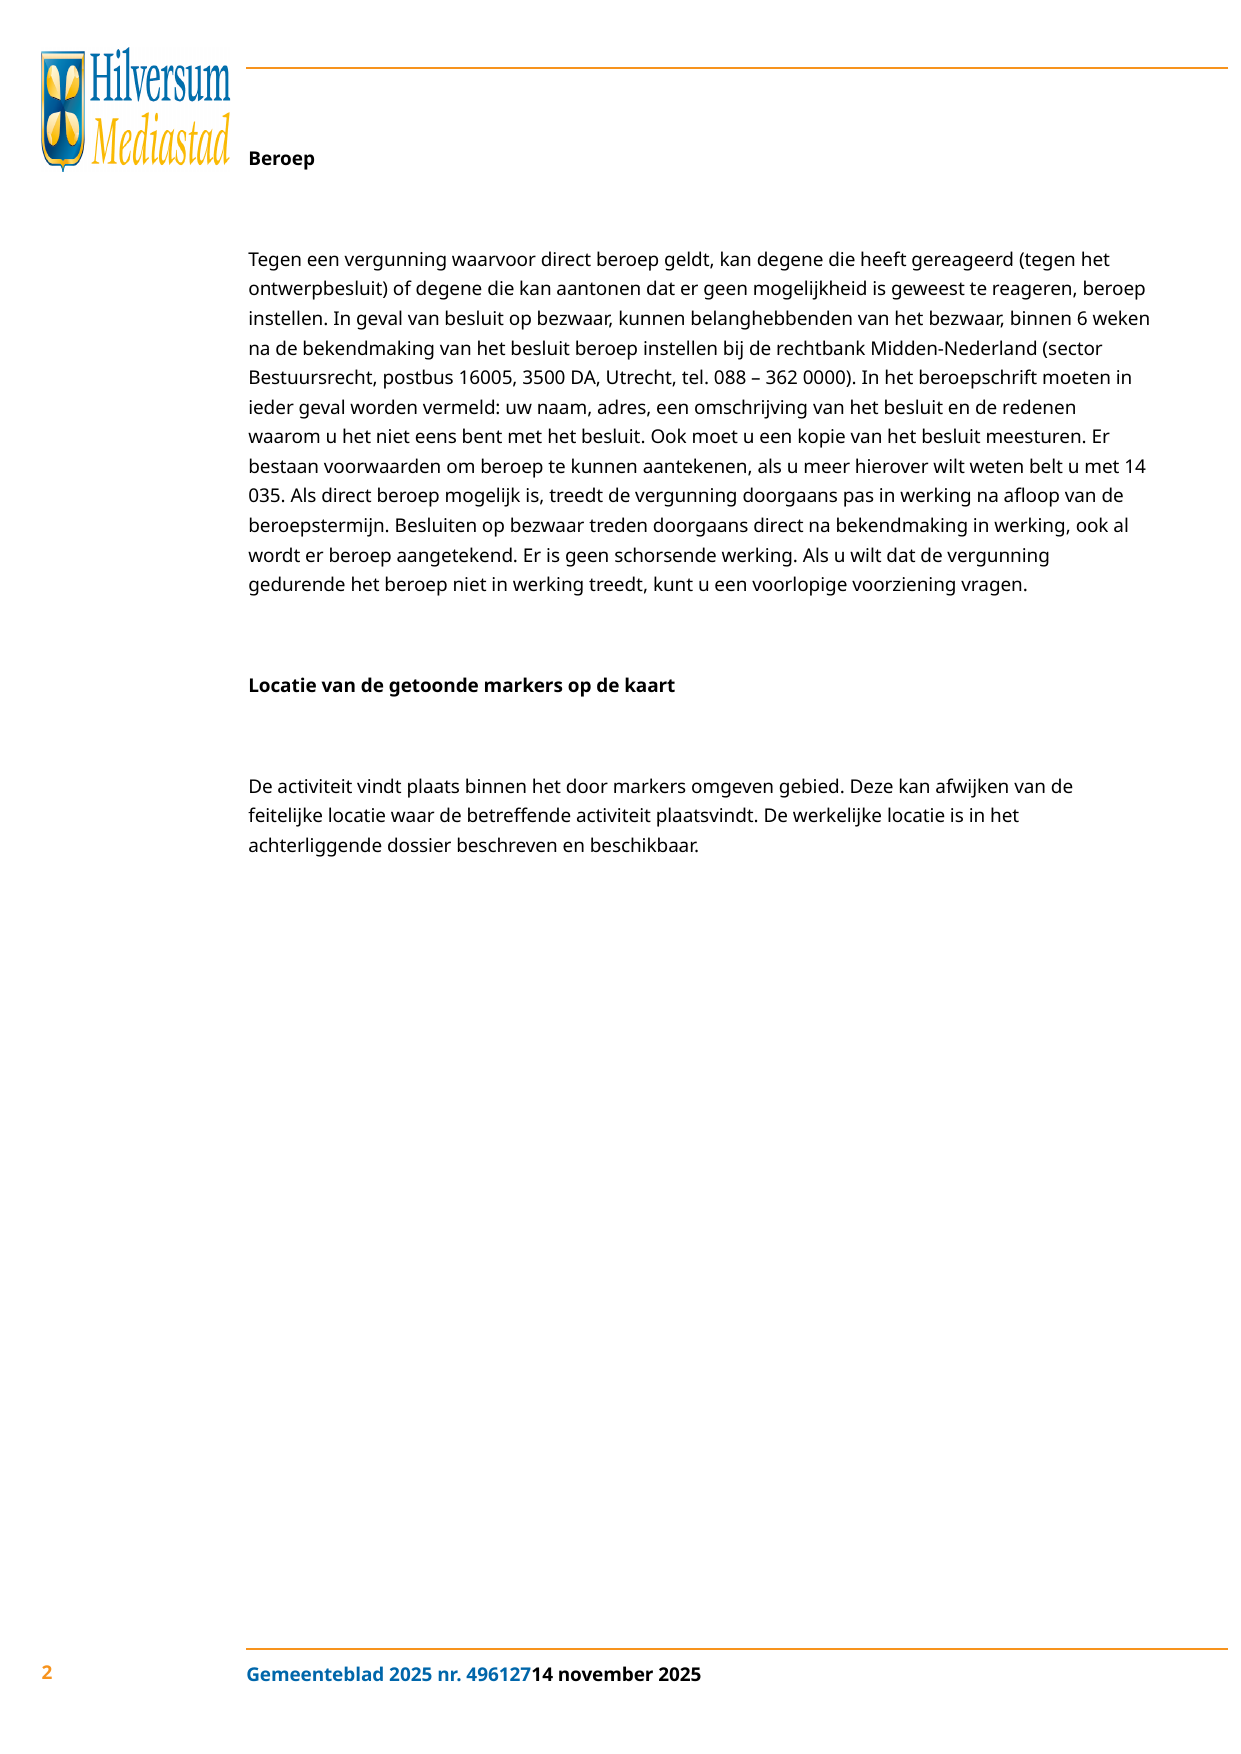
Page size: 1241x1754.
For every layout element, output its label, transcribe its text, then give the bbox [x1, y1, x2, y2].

text De activiteit vindt plaats binnen het door markers omgeven gebied. Deze kan afwijken van de feitelijke locatie waar de betreffende activiteit plaatsvindt. De werkelijke locatie is in het achterliggende dossier beschreven en beschikbaar. [248, 773, 1152, 858]
text Locatie van de getoonde markers op de kaart [248, 672, 1152, 698]
text Beroep [248, 145, 1152, 171]
picture [41, 47, 231, 172]
text Tegen een vergunning waarvoor direct beroep geldt, kan degene die heeft gereageerd (tegen het ontwerpbesluit) of degene die kan aantonen dat er geen mogelijkheid is geweest te reageren, beroep instellen. In geval van besluit op bezwaar, kunnen belanghebbenden van het bezwaar, binnen 6 weken na de bekendmaking van het besluit beroep instellen bij de rechtbank Midden-Nederland (sector Bestuursrecht, postbus 16005, 3500 DA, Utrecht, tel. 088 – 362 0000). In het beroepschrift moeten in ieder geval worden vermeld: uw naam, adres, een omschrijving van het besluit en de redenen waarom u het niet eens bent met het besluit. Ook moet u een kopie van het besluit meesturen. Er bestaan voorwaarden om beroep te kunnen aantekenen, als u meer hierover wilt weten belt u met 14 035. Als direct beroep mogelijk is, treedt de vergunning doorgaans pas in werking na afloop van de beroepstermijn. Besluiten op bezwaar treden doorgaans direct na bekendmaking in werking, ook al wordt er beroep aangetekend. Er is geen schorsende werking. Als u wilt dat de vergunning gedurende het beroep niet in werking treedt, kunt u een voorlopige voorziening vragen. [248, 246, 1152, 597]
